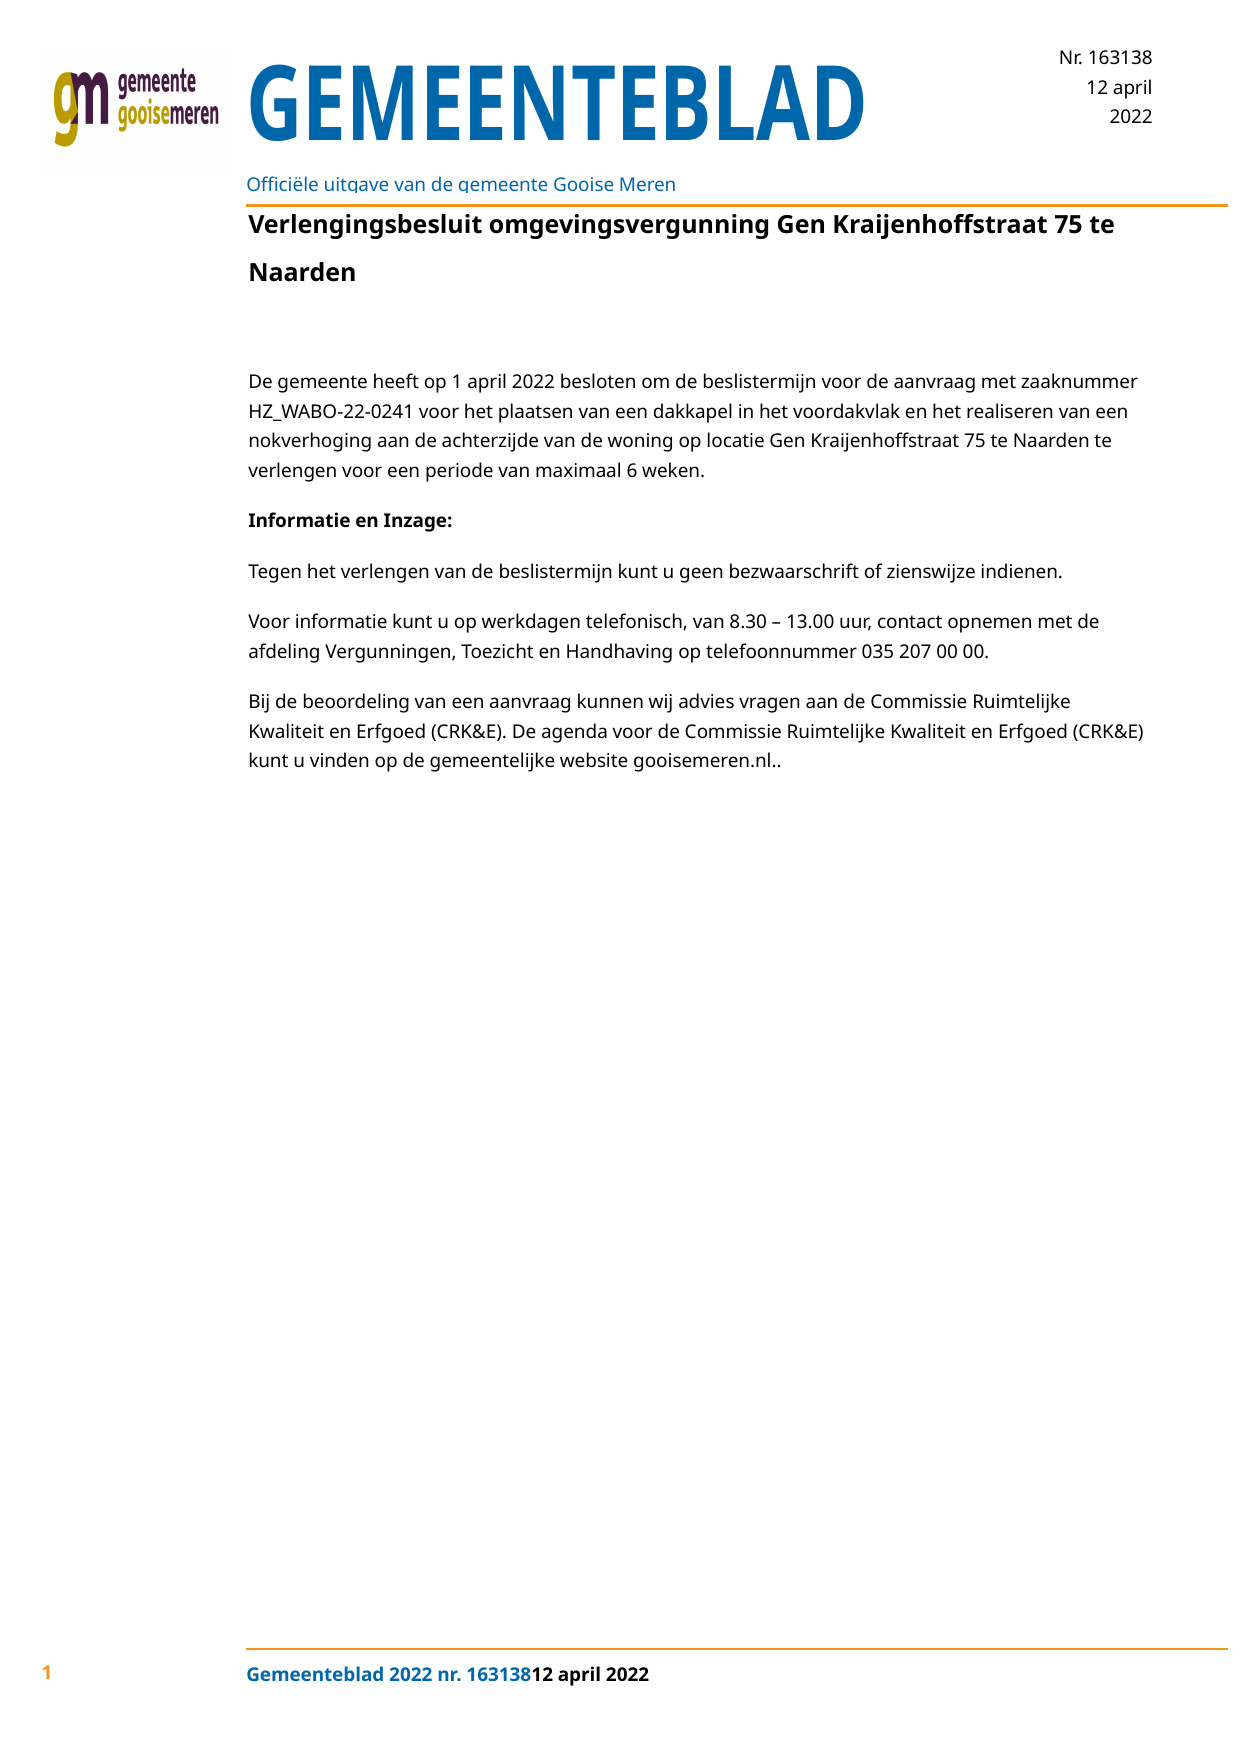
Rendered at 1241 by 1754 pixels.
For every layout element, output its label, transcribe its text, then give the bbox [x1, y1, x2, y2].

text De gemeente heeft op 1 april 2022 besloten om de beslistermijn voor de aanvraag met zaaknummer HZ_WABO-22-0241 voor het plaatsen van een dakkapel in het voordakvlak en het realiseren van een nokverhoging aan de achterzijde van de woning op locatie Gen Kraijenhoffstraat 75 te Naarden te verlengen voor een periode van maximaal 6 weken. [248, 368, 1152, 483]
picture [41, 47, 231, 172]
text Tegen het verlengen van de beslistermijn kunt u geen bezwaarschrift of zienswijze indienen. [248, 558, 1152, 584]
text Verlengingsbesluit omgevingsvergunning Gen Kraijenhoffstraat 75 te Naarden [248, 207, 1152, 288]
text Bij de beoordeling van een aanvraag kunnen wij advies vragen aan de Commissie Ruimtelijke Kwaliteit en Erfgoed (CRK&E). De agenda voor de Commissie Ruimtelijke Kwaliteit en Erfgoed (CRK&E) kunt u vinden op de gemeentelijke website gooisemeren.nl.. [248, 688, 1152, 773]
text Voor informatie kunt u op werkdagen telefonisch, van 8.30 – 13.00 uur, contact opnemen met de afdeling Vergunningen, Toezicht en Handhaving op telefoonnummer 035 207 00 00. [248, 608, 1152, 664]
text Informatie en Inzage: [248, 507, 1152, 533]
